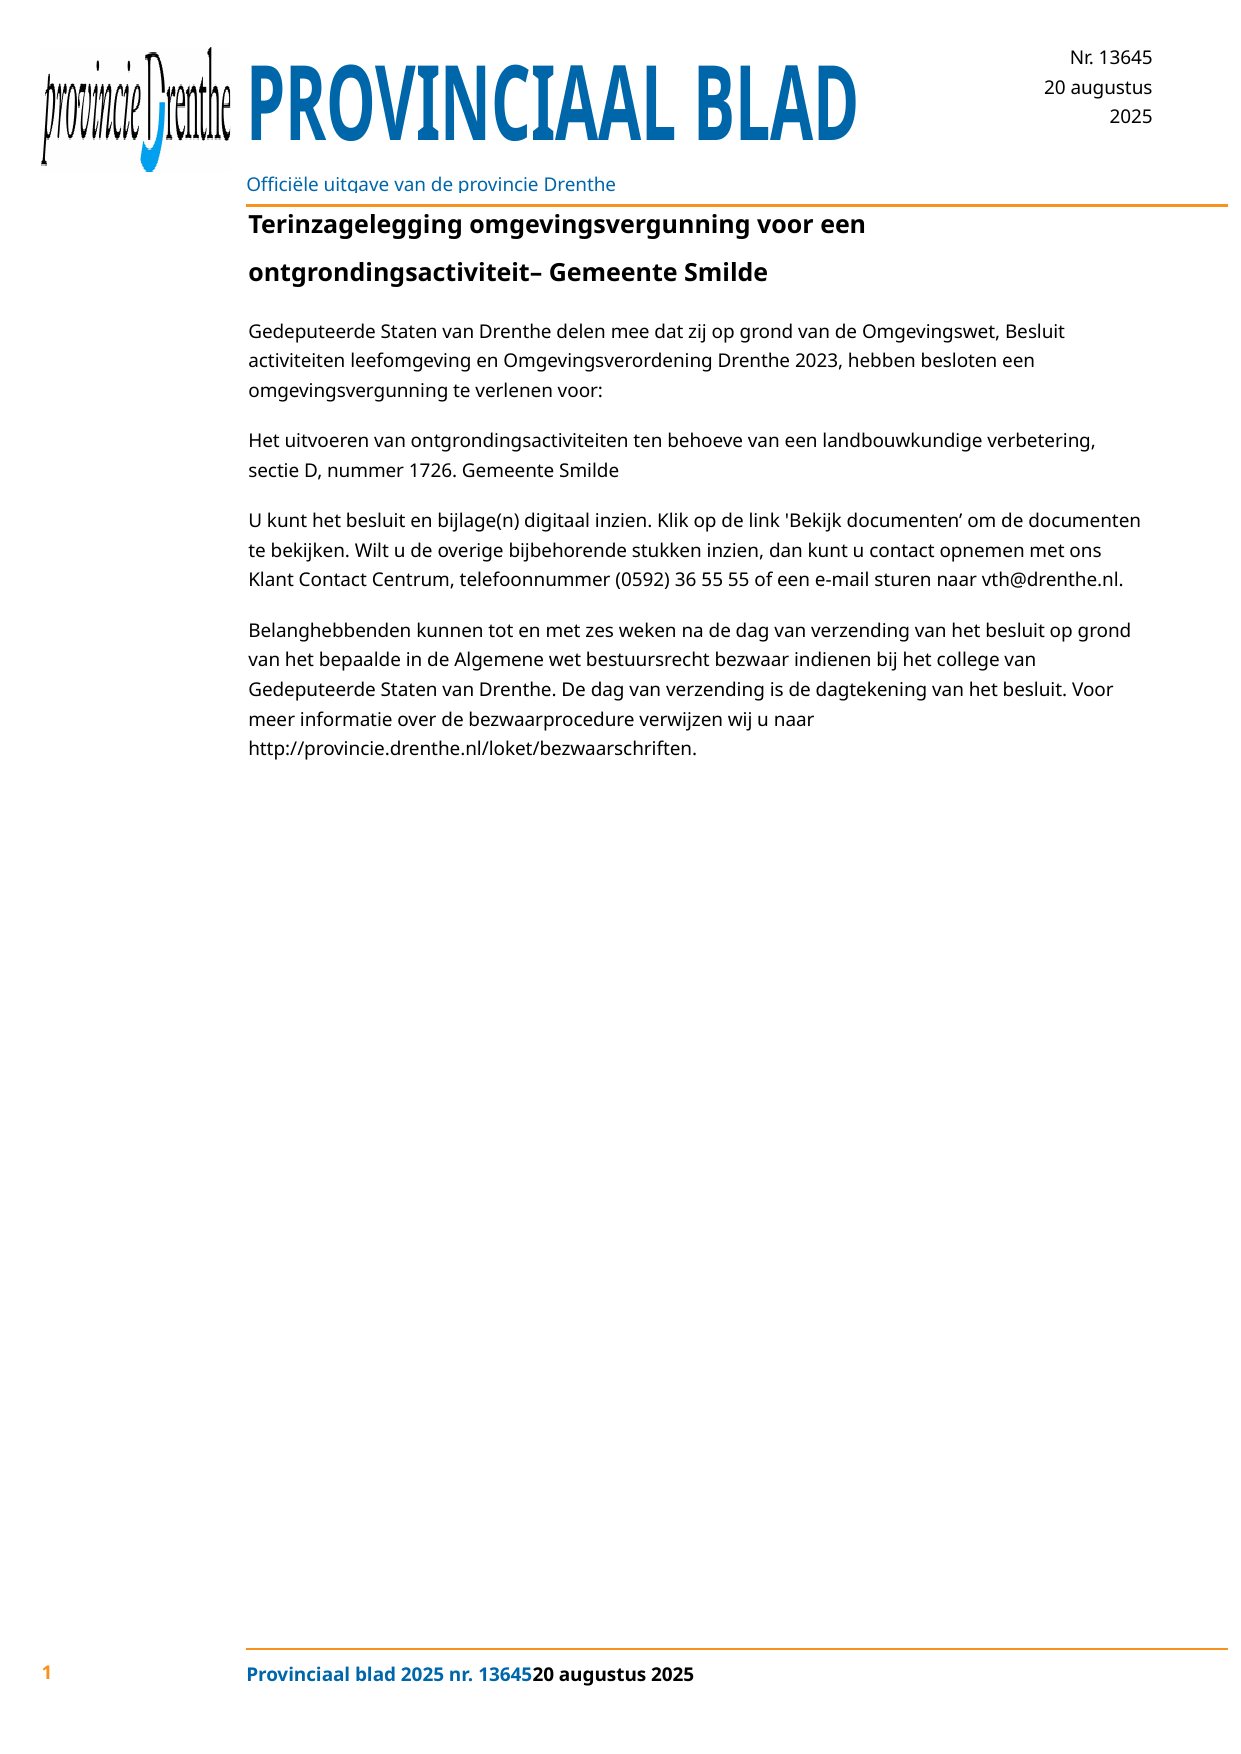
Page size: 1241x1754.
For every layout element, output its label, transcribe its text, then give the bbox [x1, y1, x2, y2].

text Terinzagelegging omgevingsvergunning voor een ontgrondingsactiviteit– Gemeente Smilde [248, 207, 1152, 288]
picture [41, 47, 231, 172]
text Belanghebbenden kunnen tot en met zes weken na de dag van verzending van het besluit op grond van het bepaalde in de Algemene wet bestuursrecht bezwaar indienen bij het college van Gedeputeerde Staten van Drenthe. De dag van verzending is de dagtekening van het besluit. Voor meer informatie over de bezwaarprocedure verwijzen wij u naar http://provincie.drenthe.nl/loket/bezwaarschriften. [248, 617, 1152, 761]
text Gedeputeerde Staten van Drenthe delen mee dat zij op grond van de Omgevingswet, Besluit activiteiten leefomgeving en Omgevingsverordening Drenthe 2023, hebben besloten een omgevingsvergunning te verlenen voor: [248, 318, 1152, 403]
text Het uitvoeren van ontgrondingsactiviteiten ten behoeve van een landbouwkundige verbetering, sectie D, nummer 1726. Gemeente Smilde [248, 427, 1152, 483]
text U kunt het besluit en bijlage(n) digitaal inzien. Klik op de link 'Bekijk documenten’ om de documenten te bekijken. Wilt u de overige bijbehorende stukken inzien, dan kunt u contact opnemen met ons Klant Contact Centrum, telefoonnummer (0592) 36 55 55 of een e-mail sturen naar vth@drenthe.nl. [248, 507, 1152, 592]
